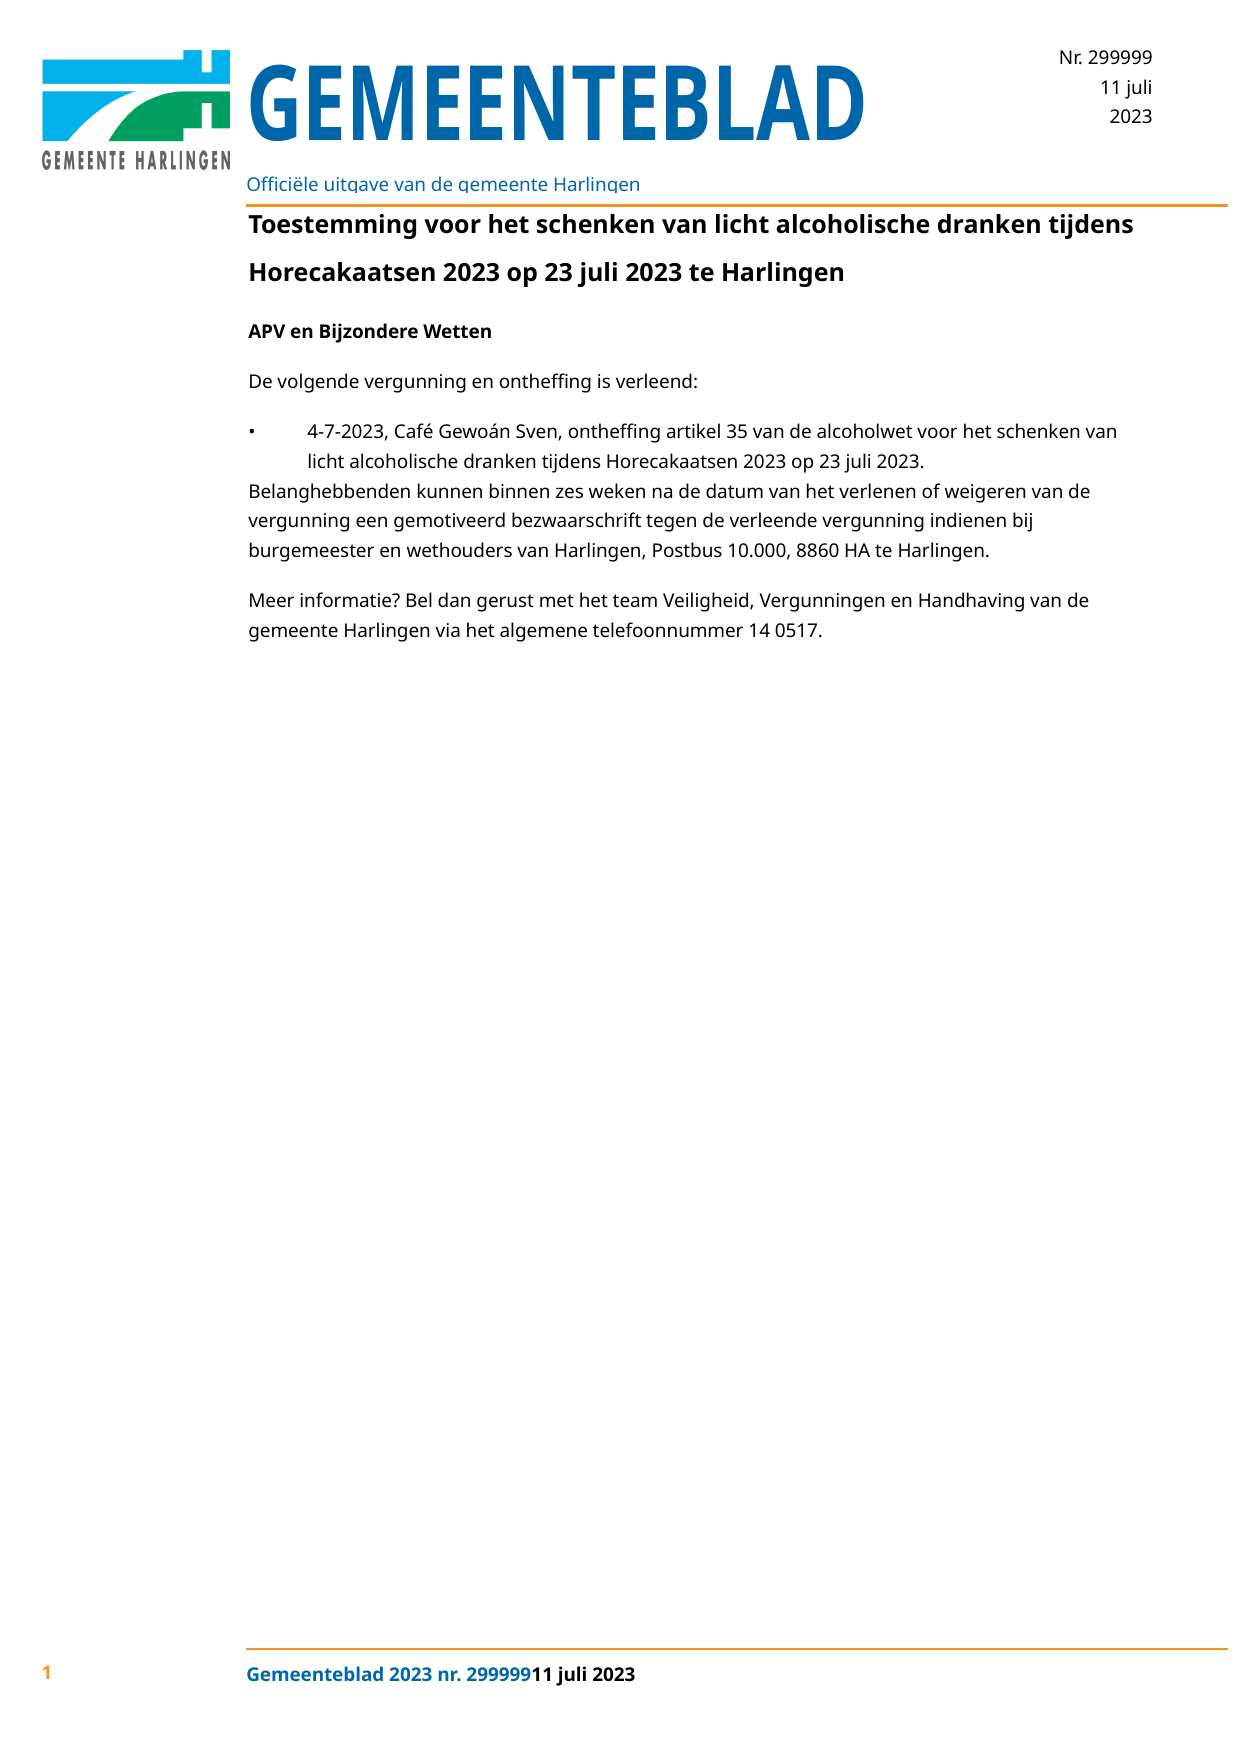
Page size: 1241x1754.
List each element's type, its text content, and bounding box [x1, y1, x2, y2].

list 4-7-2023, Café Gewoán Sven, ontheffing artikel 35 van de alcoholwet voor het schenken van licht alcoholische dranken tijdens Horecakaatsen 2023 op 23 juli 2023. [248, 419, 1152, 474]
picture [41, 47, 231, 172]
text Meer informatie? Bel dan gerust met het team Veiligheid, Vergunningen en Handhaving van de gemeente Harlingen via het algemene telefoonnummer 14 0517. [248, 587, 1152, 643]
text APV en Bijzondere Wetten [248, 318, 1152, 344]
text Belanghebbenden kunnen binnen zes weken na de datum van het verlenen of weigeren van de vergunning een gemotiveerd bezwaarschrift tegen de verleende vergunning indienen bij burgemeester en wethouders van Harlingen, Postbus 10.000, 8860 HA te Harlingen. [248, 478, 1152, 563]
text De volgende vergunning en ontheffing is verleend: [248, 368, 1152, 394]
text Toestemming voor het schenken van licht alcoholische dranken tijdens Horecakaatsen 2023 op 23 juli 2023 te Harlingen [248, 207, 1152, 288]
